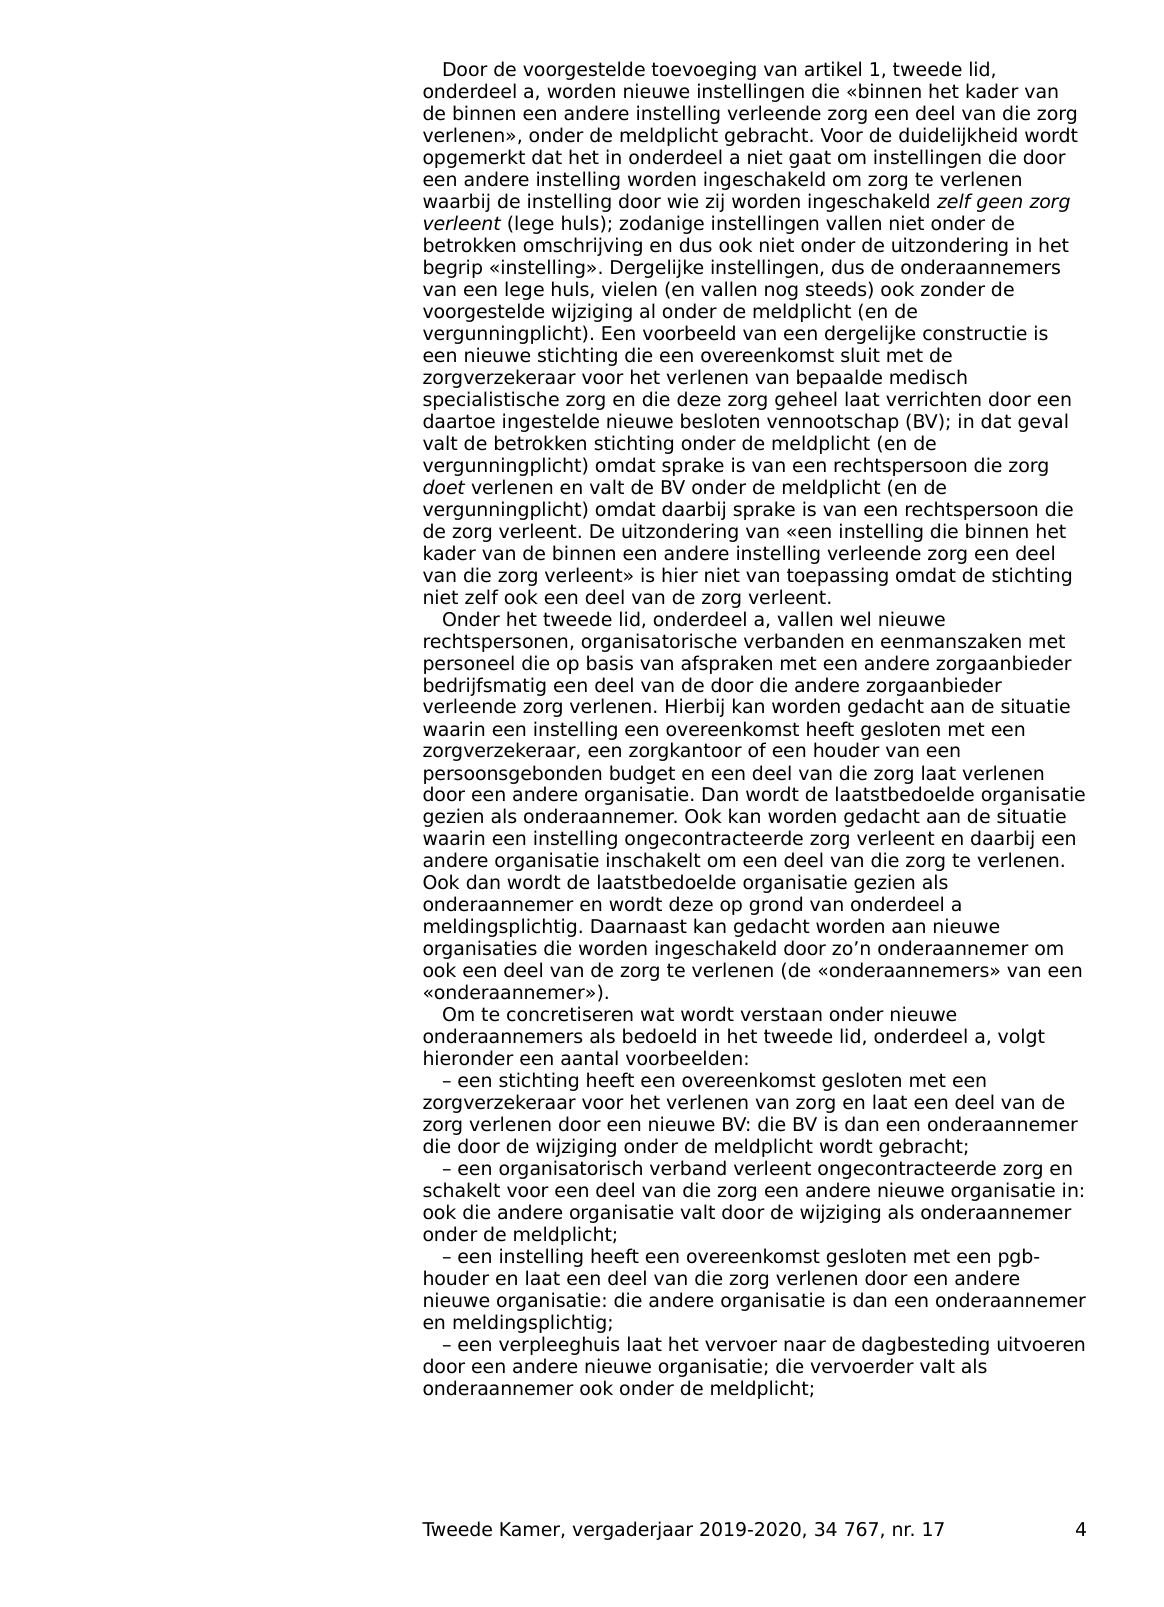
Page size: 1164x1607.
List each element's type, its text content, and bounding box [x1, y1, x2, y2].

text Door de voorgestelde toevoeging van artikel 1, tweede lid, onderdeel a, worden nieuwe instellingen die «binnen het kader van de binnen een andere instelling verleende zorg een deel van die zorg verlenen», onder de meldplicht gebracht. Voor de duidelijkheid wordt opgemerkt dat het in onderdeel a niet gaat om instellingen die door een andere instelling worden ingeschakeld om zorg te verlenen waarbij de instelling door wie zij worden ingeschakeld zelf geen zorg verleent (lege huls); zodanige instellingen vallen niet onder de betrokken omschrijving en dus ook niet onder de uitzondering in het begrip «instelling». Dergelijke instellingen, dus de onderaannemers van een lege huls, vielen (en vallen nog steeds) ook zonder de voorgestelde wijziging al onder de meldplicht (en de vergunningplicht). Een voorbeeld van een dergelijke constructie is een nieuwe stichting die een overeenkomst sluit met de zorgverzekeraar voor het verlenen van bepaalde medisch specialistische zorg en die deze zorg geheel laat verrichten door een daartoe ingestelde nieuwe besloten vennootschap (BV); in dat geval valt de betrokken stichting onder de meldplicht (en de vergunningplicht) omdat sprake is van een rechtspersoon die zorg doet verlenen en valt de BV onder de meldplicht (en de vergunningplicht) omdat daarbij sprake is van een rechtspersoon die de zorg verleent. De uitzondering van «een instelling die binnen het kader van de binnen een andere instelling verleende zorg een deel van die zorg verleent» is hier niet van toepassing omdat de stichting niet zelf ook een deel van de zorg verleent. [422, 59, 1087, 608]
text – een organisatorisch verband verleent ongecontracteerde zorg en schakelt voor een deel van die zorg een andere nieuwe organisatie in: ook die andere organisatie valt door de wijziging als onderaannemer onder de meldplicht; [422, 1158, 1087, 1246]
text – een verpleeghuis laat het vervoer naar de dagbesteding uitvoeren door een andere nieuwe organisatie; die vervoerder valt als onderaannemer ook onder de meldplicht; [422, 1334, 1087, 1400]
text – een instelling heeft een overeenkomst gesloten met een pgb-houder en laat een deel van die zorg verlenen door een andere nieuwe organisatie: die andere organisatie is dan een onderaannemer en meldingsplichtig; [422, 1246, 1087, 1334]
text Onder het tweede lid, onderdeel a, vallen wel nieuwe rechtspersonen, organisatorische verbanden en eenmanszaken met personeel die op basis van afspraken met een andere zorgaanbieder bedrijfsmatig een deel van de door die andere zorgaanbieder verleende zorg verlenen. Hierbij kan worden gedacht aan de situatie waarin een instelling een overeenkomst heeft gesloten met een zorgverzekeraar, een zorgkantoor of een houder van een persoonsgebonden budget en een deel van die zorg laat verlenen door een andere organisatie. Dan wordt de laatstbedoelde organisatie gezien als onderaannemer. Ook kan worden gedacht aan de situatie waarin een instelling ongecontracteerde zorg verleent en daarbij een andere organisatie inschakelt om een deel van die zorg te verlenen. Ook dan wordt de laatstbedoelde organisatie gezien als onderaannemer en wordt deze op grond van onderdeel a meldingsplichtig. Daarnaast kan gedacht worden aan nieuwe organisaties die worden ingeschakeld door zo’n onderaannemer om ook een deel van de zorg te verlenen (de «onderaannemers» van een «onderaannemer»). [422, 608, 1087, 1004]
text Om te concretiseren wat wordt verstaan onder nieuwe onderaannemers als bedoeld in het tweede lid, onderdeel a, volgt hieronder een aantal voorbeelden: [422, 1004, 1087, 1070]
text – een stichting heeft een overeenkomst gesloten met een zorgverzekeraar voor het verlenen van zorg en laat een deel van de zorg verlenen door een nieuwe BV: die BV is dan een onderaannemer die door de wijziging onder de meldplicht wordt gebracht; [422, 1070, 1087, 1158]
